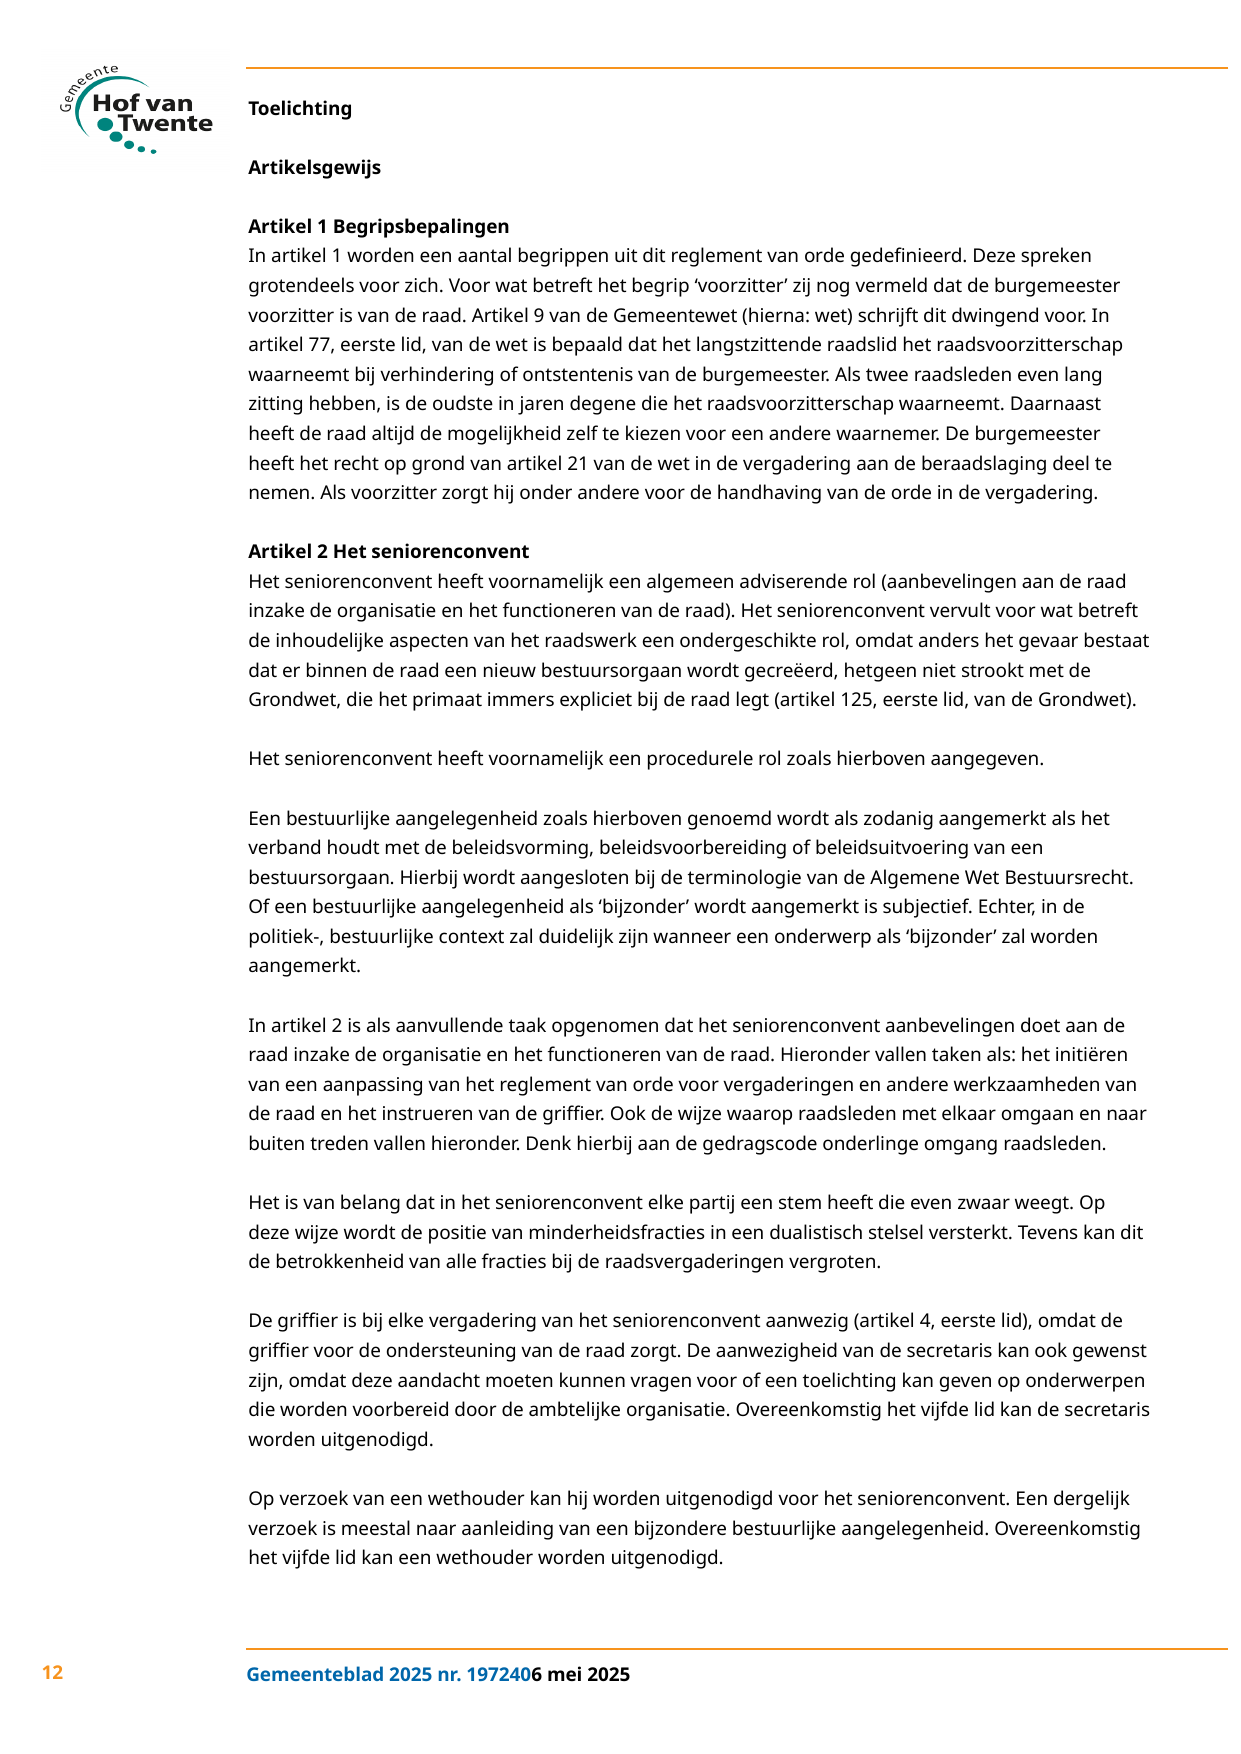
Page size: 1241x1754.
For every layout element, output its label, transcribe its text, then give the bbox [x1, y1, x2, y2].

text Op verzoek van een wethouder kan hij worden uitgenodigd voor het seniorenconvent. Een dergelijk verzoek is meestal naar aanleiding van een bijzondere bestuurlijke aangelegenheid. Overeenkomstig het vijfde lid kan een wethouder worden uitgenodigd. [248, 1485, 1152, 1570]
text In artikel 1 worden een aantal begrippen uit dit reglement van orde gedefinieerd. Deze spreken grotendeels voor zich. Voor wat betreft het begrip ‘voorzitter’ zij nog vermeld dat de burgemeester voorzitter is van de raad. Artikel 9 van de Gemeentewet (hierna: wet) schrijft dit dwingend voor. In artikel 77, eerste lid, van de wet is bepaald dat het langstzittende raadslid het raadsvoorzitterschap waarneemt bij verhindering of ontstentenis van de burgemeester. Als twee raadsleden even lang zitting hebben, is de oudste in jaren degene die het raadsvoorzitterschap waarneemt. Daarnaast heeft de raad altijd de mogelijkheid zelf te kiezen voor een andere waarnemer. De burgemeester heeft het recht op grond van artikel 21 van de wet in de vergadering aan de beraadslaging deel te nemen. Als voorzitter zorgt hij onder andere voor de handhaving van de orde in de vergadering. [248, 243, 1152, 505]
text Artikel 2 Het seniorenconvent [248, 538, 1152, 564]
text Het seniorenconvent heeft voornamelijk een procedurele rol zoals hierboven aangegeven. [248, 746, 1152, 771]
text Toelichting [248, 95, 1152, 121]
text Artikelsgewijs [248, 154, 1152, 180]
text Het seniorenconvent heeft voornamelijk een algemeen adviserende rol (aanbevelingen aan de raad inzake de organisatie en het functioneren van de raad). Het seniorenconvent vervult voor wat betreft de inhoudelijke aspecten van het raadswerk een ondergeschikte rol, omdat anders het gevaar bestaat dat er binnen de raad een nieuw bestuursorgaan wordt gecreëerd, hetgeen niet strookt met de Grondwet, die het primaat immers expliciet bij de raad legt (artikel 125, eerste lid, van de Grondwet). [248, 568, 1152, 712]
text In artikel 2 is als aanvullende taak opgenomen dat het seniorenconvent aanbevelingen doet aan de raad inzake de organisatie en het functioneren van de raad. Hieronder vallen taken als: het initiëren van een aanpassing van het reglement van orde voor vergaderingen en andere werkzaamheden van de raad en het instrueren van de griffier. Ook de wijze waarop raadsleden met elkaar omgaan en naar buiten treden vallen hieronder. Denk hierbij aan de gedragscode onderlinge omgang raadsleden. [248, 1012, 1152, 1156]
text Artikel 1 Begripsbepalingen [248, 213, 1152, 239]
text De griffier is bij elke vergadering van het seniorenconvent aanwezig (artikel 4, eerste lid), omdat de griffier voor de ondersteuning van de raad zorgt. De aanwezigheid van de secretaris kan ook gewenst zijn, omdat deze aandacht moeten kunnen vragen voor of een toelichting kan geven op onderwerpen die worden voorbereid door de ambtelijke organisatie. Overeenkomstig het vijfde lid kan de secretaris worden uitgenodigd. [248, 1308, 1152, 1452]
picture [41, 47, 231, 172]
text Of een bestuurlijke aangelegenheid als ‘bijzonder’ wordt aangemerkt is subjectief. Echter, in de politiek-, bestuurlijke context zal duidelijk zijn wanneer een onderwerp als ‘bijzonder’ zal worden aangemerkt. [248, 893, 1152, 978]
text Een bestuurlijke aangelegenheid zoals hierboven genoemd wordt als zodanig aangemerkt als het verband houdt met de beleidsvorming, beleidsvoorbereiding of beleidsuitvoering van een bestuursorgaan. Hierbij wordt aangesloten bij de terminologie van de Algemene Wet Bestuursrecht. [248, 805, 1152, 890]
text Het is van belang dat in het seniorenconvent elke partij een stem heeft die even zwaar weegt. Op deze wijze wordt de positie van minderheidsfracties in een dualistisch stelsel versterkt. Tevens kan dit de betrokkenheid van alle fracties bij de raadsvergaderingen vergroten. [248, 1189, 1152, 1274]
